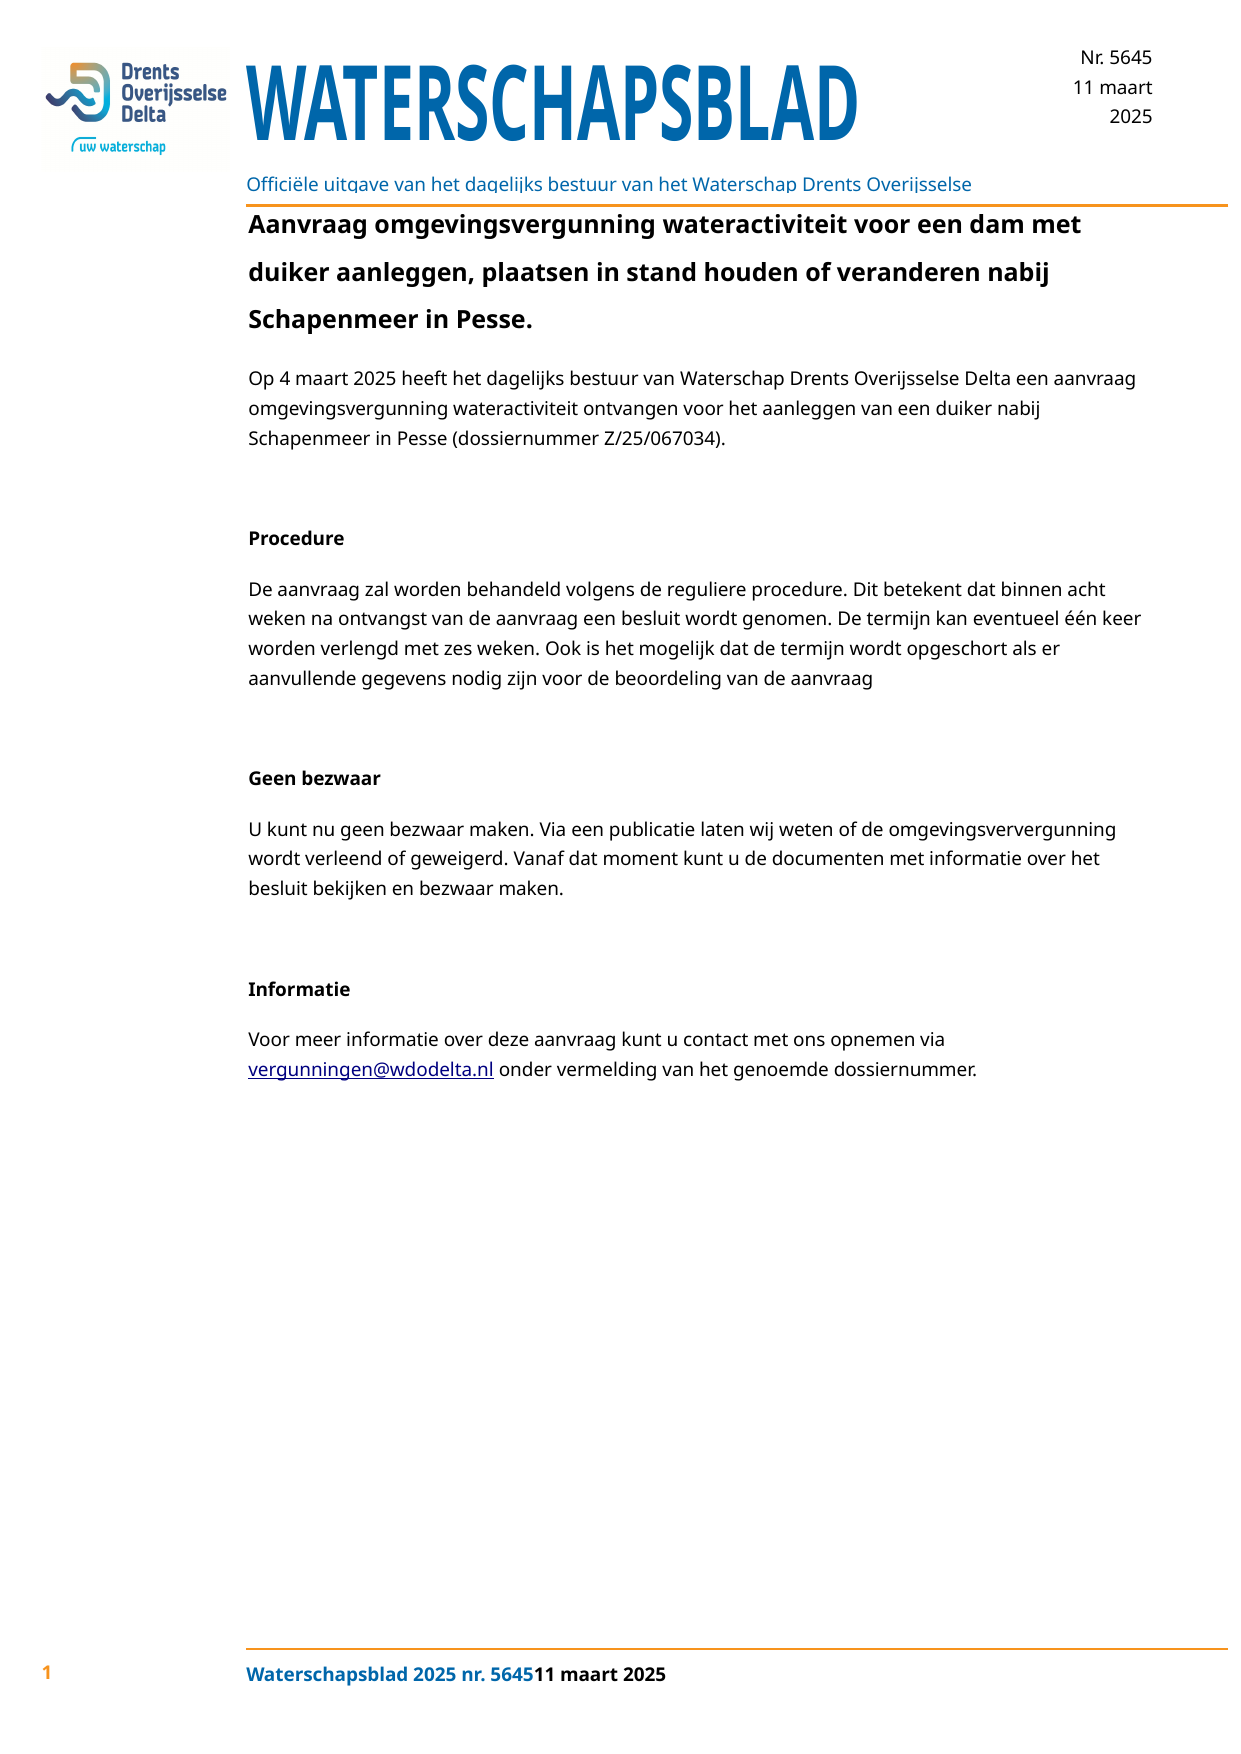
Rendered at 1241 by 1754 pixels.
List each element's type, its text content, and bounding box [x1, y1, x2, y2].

text Procedure [248, 526, 1152, 551]
text Aanvraag omgevingsvergunning wateractiviteit voor een dam met duiker aanleggen, plaatsen in stand houden of veranderen nabij Schapenmeer in Pesse. [248, 207, 1152, 336]
text Op 4 maart 2025 heeft het dagelijks bestuur van Waterschap Drents Overijsselse Delta een aanvraag omgevingsvergunning wateractiviteit ontvangen voor het aanleggen van een duiker nabij Schapenmeer in Pesse (dossiernummer Z/25/067034). [248, 366, 1152, 450]
text Voor meer informatie over deze aanvraag kunt u contact met ons opnemen via vergunningen@wdodelta.nl onder vermelding van het genoemde dossiernummer. [248, 1026, 1152, 1082]
text De aanvraag zal worden behandeld volgens de reguliere procedure. Dit betekent dat binnen acht weken na ontvangst van de aanvraag een besluit wordt genomen. De termijn kan eventueel één keer worden verlengd met zes weken. Ook is het mogelijk dat de termijn wordt opgeschort als er aanvullende gegevens nodig zijn voor de beoordeling van de aanvraag [248, 576, 1152, 690]
text Informatie [248, 976, 1152, 1002]
text Geen bezwaar [248, 766, 1152, 791]
text U kunt nu geen bezwaar maken. Via een publicatie laten wij weten of de omgevingsververgunning wordt verleend of geweigerd. Vanaf dat moment kunt u de documenten met informatie over het besluit bekijken en bezwaar maken. [248, 816, 1152, 901]
picture [41, 47, 231, 172]
